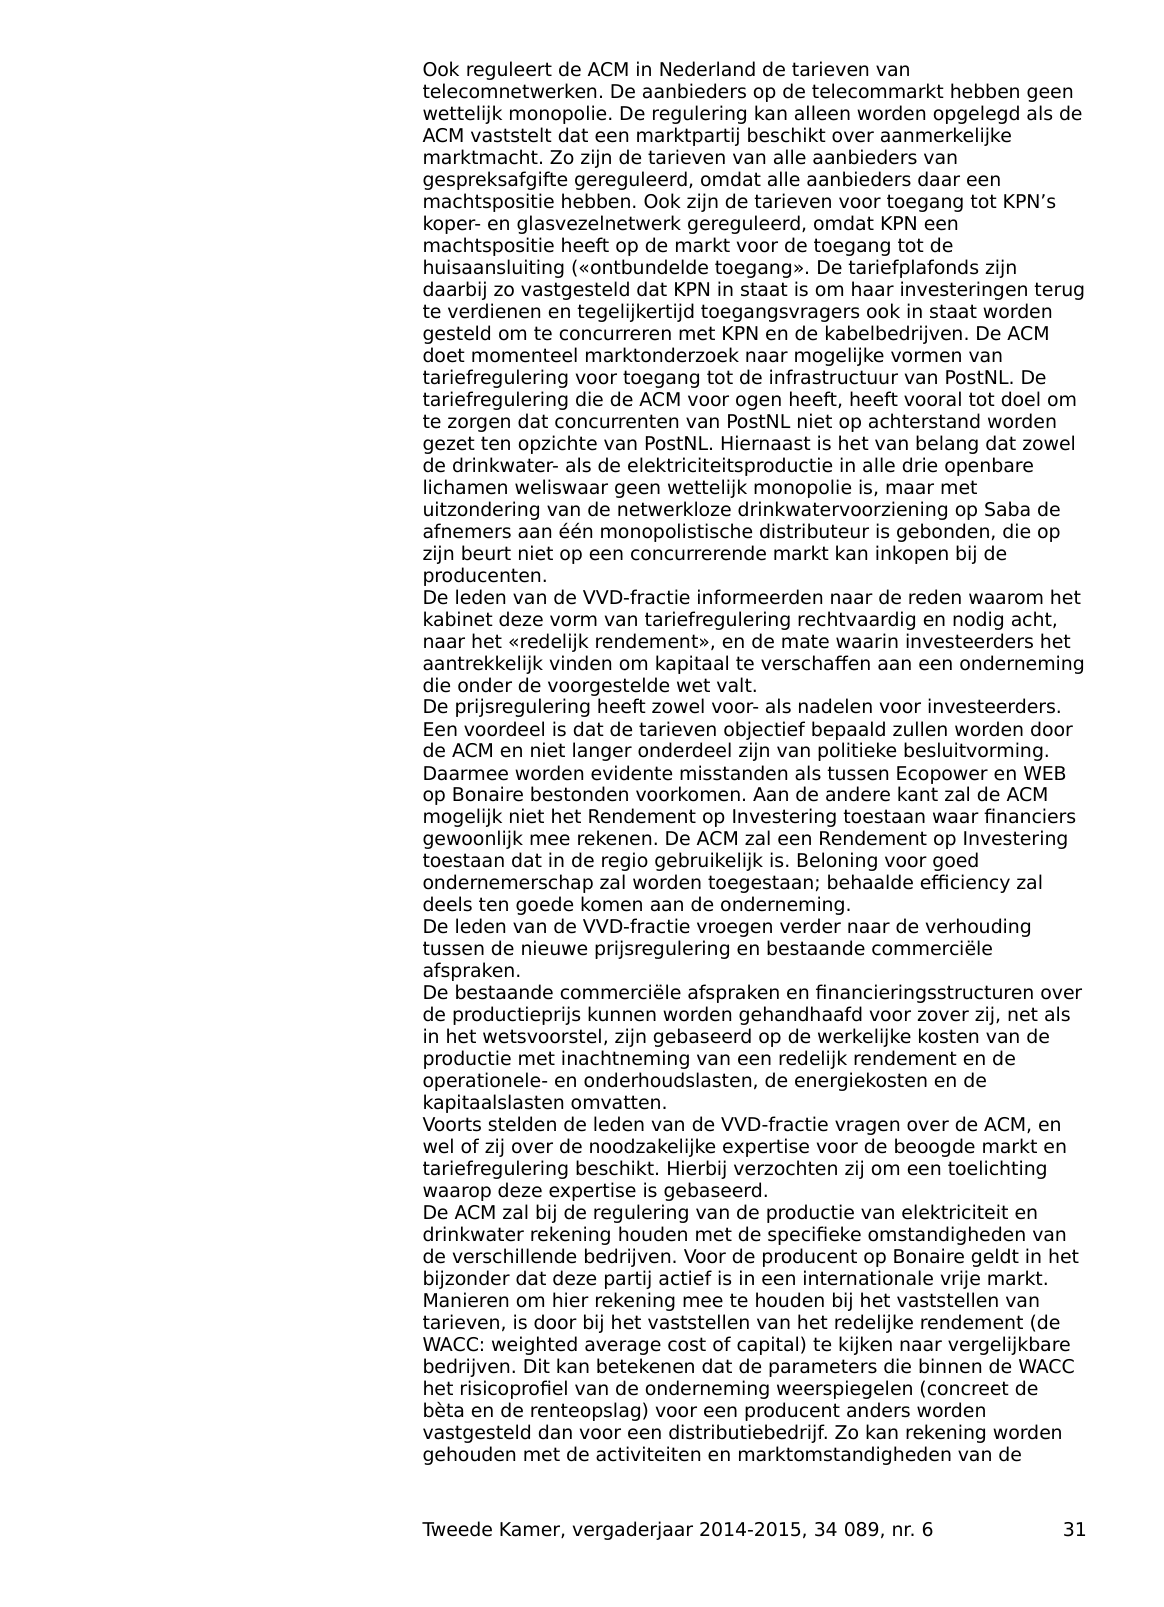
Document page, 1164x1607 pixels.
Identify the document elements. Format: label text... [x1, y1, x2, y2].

text Ook reguleert de ACM in Nederland de tarieven van telecomnetwerken. De aanbieders op de telecommarkt hebben geen wettelijk monopolie. De regulering kan alleen worden opgelegd als de ACM vaststelt dat een marktpartij beschikt over aanmerkelijke marktmacht. Zo zijn de tarieven van alle aanbieders van gespreksafgifte gereguleerd, omdat alle aanbieders daar een machtspositie hebben. Ook zijn de tarieven voor toegang tot KPN’s koper- en glasvezelnetwerk gereguleerd, omdat KPN een machtspositie heeft op de markt voor de toegang tot de huisaansluiting («ontbundelde toegang». De tariefplafonds zijn daarbij zo vastgesteld dat KPN in staat is om haar investeringen terug te verdienen en tegelijkertijd toegangsvragers ook in staat worden gesteld om te concurreren met KPN en de kabelbedrijven. De ACM doet momenteel marktonderzoek naar mogelijke vormen van tariefregulering voor toegang tot de infrastructuur van PostNL. De tariefregulering die de ACM voor ogen heeft, heeft vooral tot doel om te zorgen dat concurrenten van PostNL niet op achterstand worden gezet ten opzichte van PostNL. Hiernaast is het van belang dat zowel de drinkwater- als de elektriciteitsproductie in alle drie openbare lichamen weliswaar geen wettelijk monopolie is, maar met uitzondering van de netwerkloze drinkwatervoorziening op Saba de afnemers aan één monopolistische distributeur is gebonden, die op zijn beurt niet op een concurrerende markt kan inkopen bij de producenten. [422, 59, 1087, 587]
text De prijsregulering heeft zowel voor- als nadelen voor investeerders. Een voordeel is dat de tarieven objectief bepaald zullen worden door de ACM en niet langer onderdeel zijn van politieke besluitvorming. Daarmee worden evidente misstanden als tussen Ecopower en WEB op Bonaire bestonden voorkomen. Aan de andere kant zal de ACM mogelijk niet het Rendement op Investering toestaan waar financiers gewoonlijk mee rekenen. De ACM zal een Rendement op Investering toestaan dat in de regio gebruikelijk is. Beloning voor goed ondernemerschap zal worden toegestaan; behaalde efficiency zal deels ten goede komen aan de onderneming. [422, 696, 1087, 916]
text De leden van de VVD-fractie informeerden naar de reden waarom het kabinet deze vorm van tariefregulering rechtvaardig en nodig acht, naar het «redelijk rendement», en de mate waarin investeerders het aantrekkelijk vinden om kapitaal te verschaffen aan een onderneming die onder de voorgestelde wet valt. [422, 587, 1087, 696]
text Voorts stelden de leden van de VVD-fractie vragen over de ACM, en wel of zij over de noodzakelijke expertise voor de beoogde markt en tariefregulering beschikt. Hierbij verzochten zij om een toelichting waarop deze expertise is gebaseerd. [422, 1114, 1087, 1202]
text De ACM zal bij de regulering van de productie van elektriciteit en drinkwater rekening houden met de specifieke omstandigheden van de verschillende bedrijven. Voor de producent op Bonaire geldt in het bijzonder dat deze partij actief is in een internationale vrije markt. Manieren om hier rekening mee te houden bij het vaststellen van tarieven, is door bij het vaststellen van het redelijke rendement (de WACC: weighted average cost of capital) te kijken naar vergelijkbare bedrijven. Dit kan betekenen dat de parameters die binnen de WACC het risicoprofiel van de onderneming weerspiegelen (concreet de bèta en de renteopslag) voor een producent anders worden vastgesteld dan voor een distributiebedrijf. Zo kan rekening worden gehouden met de activiteiten en marktomstandigheden van de [422, 1202, 1087, 1466]
text De leden van de VVD-fractie vroegen verder naar de verhouding tussen de nieuwe prijsregulering en bestaande commerciële afspraken. [422, 916, 1087, 982]
text De bestaande commerciële afspraken en financieringsstructuren over de productieprijs kunnen worden gehandhaafd voor zover zij, net als in het wetsvoorstel, zijn gebaseerd op de werkelijke kosten van de productie met inachtneming van een redelijk rendement en de operationele- en onderhoudslasten, de energiekosten en de kapitaalslasten omvatten. [422, 982, 1087, 1114]
